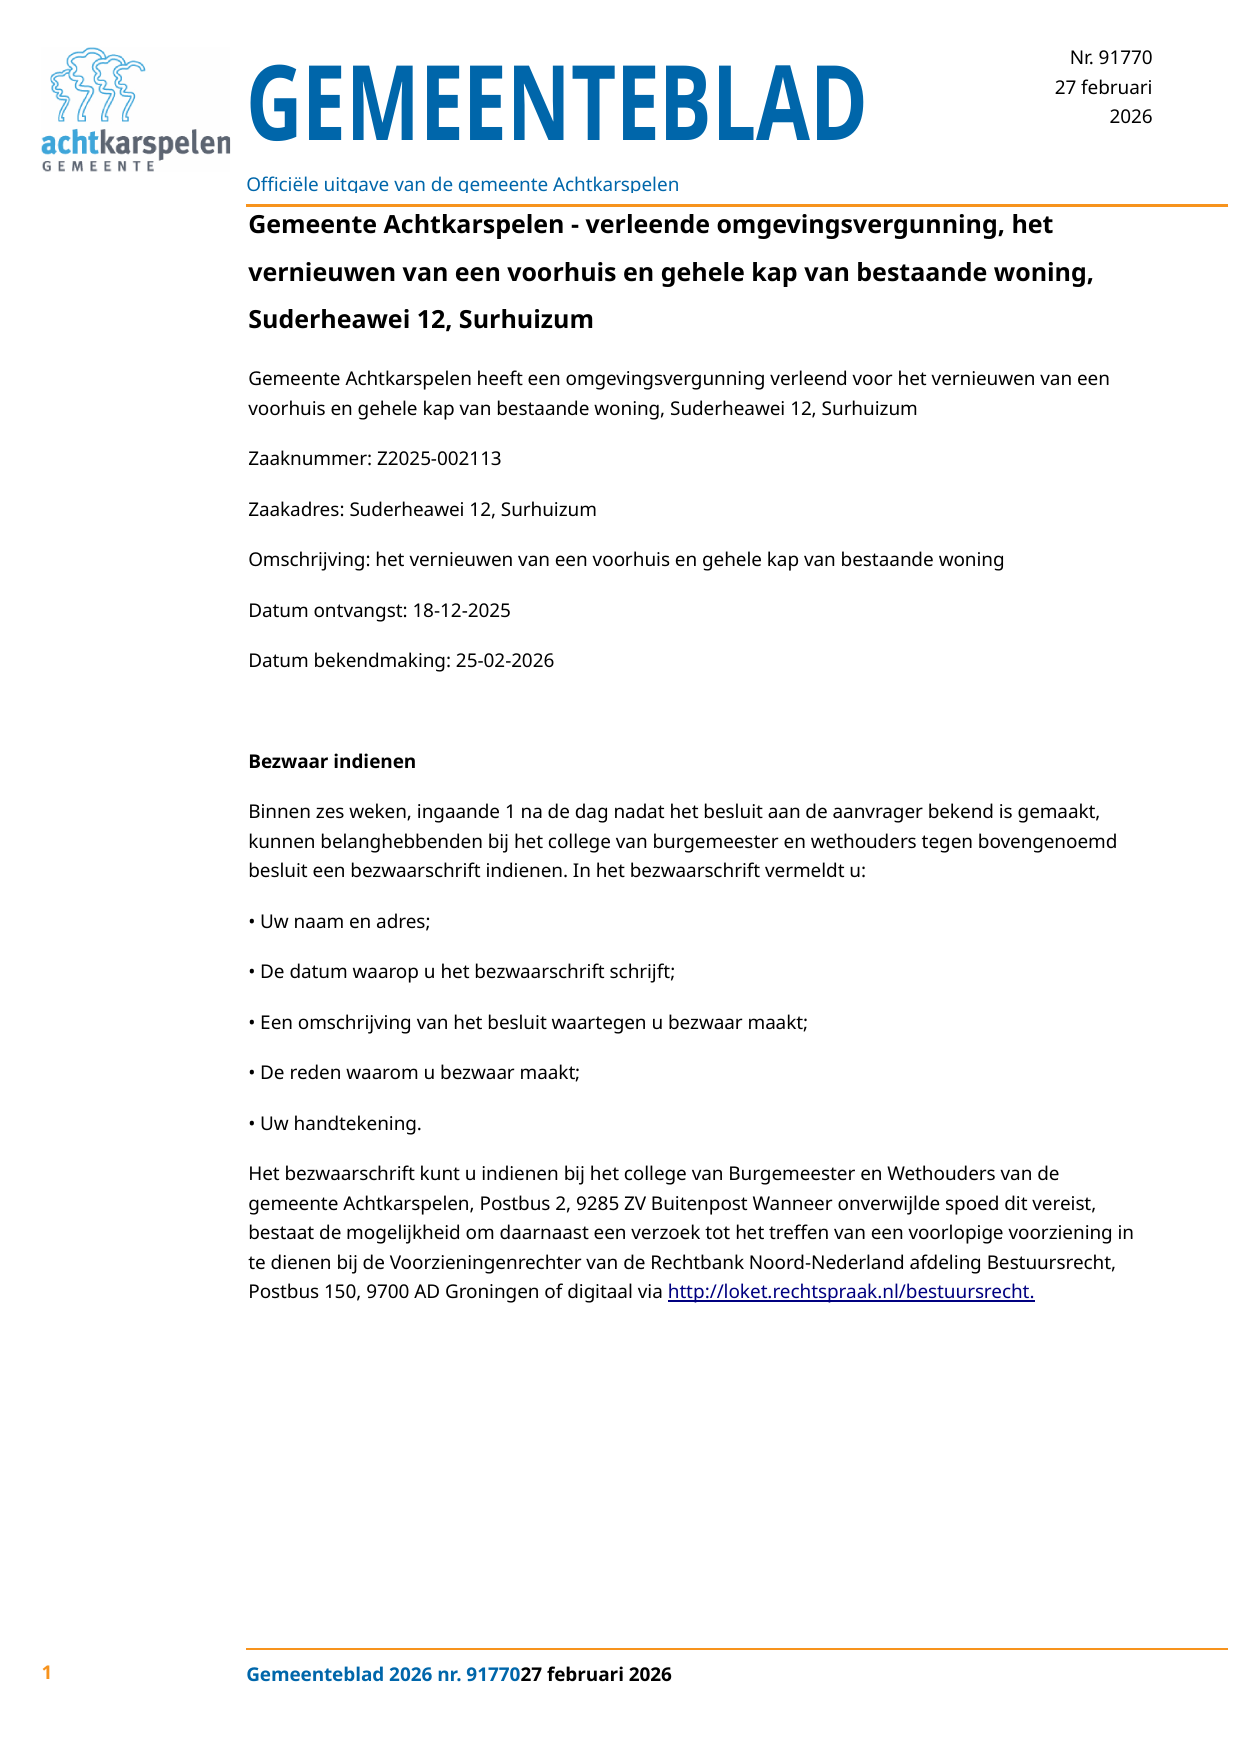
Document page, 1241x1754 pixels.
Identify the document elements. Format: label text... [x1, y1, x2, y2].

text • De datum waarop u het bezwaarschrift schrijft; [248, 958, 1152, 984]
text Het bezwaarschrift kunt u indienen bij het college van Burgemeester en Wethouders van de gemeente Achtkarspelen, Postbus 2, 9285 ZV Buitenpost Wanneer onverwijlde spoed dit vereist, bestaat de mogelijkheid om daarnaast een verzoek tot het treffen van een voorlopige voorziening in te dienen bij de Voorzieningenrechter van de Rechtbank Noord-Nederland afdeling Bestuursrecht, Postbus 150, 9700 AD Groningen of digitaal via http://loket.rechtspraak.nl/bestuursrecht. [248, 1160, 1152, 1304]
text Gemeente Achtkarspelen - verleende omgevingsvergunning, het vernieuwen van een voorhuis en gehele kap van bestaande woning, Suderheawei 12, Surhuizum [248, 207, 1152, 336]
text Zaakadres: Suderheawei 12, Surhuizum [248, 496, 1152, 522]
text Bezwaar indienen [248, 748, 1152, 774]
text Zaaknummer: Z2025-002113 [248, 446, 1152, 471]
text • Een omschrijving van het besluit waartegen u bezwaar maakt; [248, 1009, 1152, 1034]
text • Uw naam en adres; [248, 908, 1152, 934]
text • De reden waarom u bezwaar maakt; [248, 1059, 1152, 1085]
text • Uw handtekening. [248, 1110, 1152, 1135]
picture [41, 47, 231, 172]
text Binnen zes weken, ingaande 1 na de dag nadat het besluit aan de aanvrager bekend is gemaakt, kunnen belanghebbenden bij het college van burgemeester en wethouders tegen bovengenoemd besluit een bezwaarschrift indienen. In het bezwaarschrift vermeldt u: [248, 798, 1152, 883]
text Datum bekendmaking: 25-02-2026 [248, 647, 1152, 673]
text Datum ontvangst: 18-12-2025 [248, 597, 1152, 622]
text Omschrijving: het vernieuwen van een voorhuis en gehele kap van bestaande woning [248, 546, 1152, 572]
text Gemeente Achtkarspelen heeft een omgevingsvergunning verleend voor het vernieuwen van een voorhuis en gehele kap van bestaande woning, Suderheawei 12, Surhuizum [248, 366, 1152, 421]
